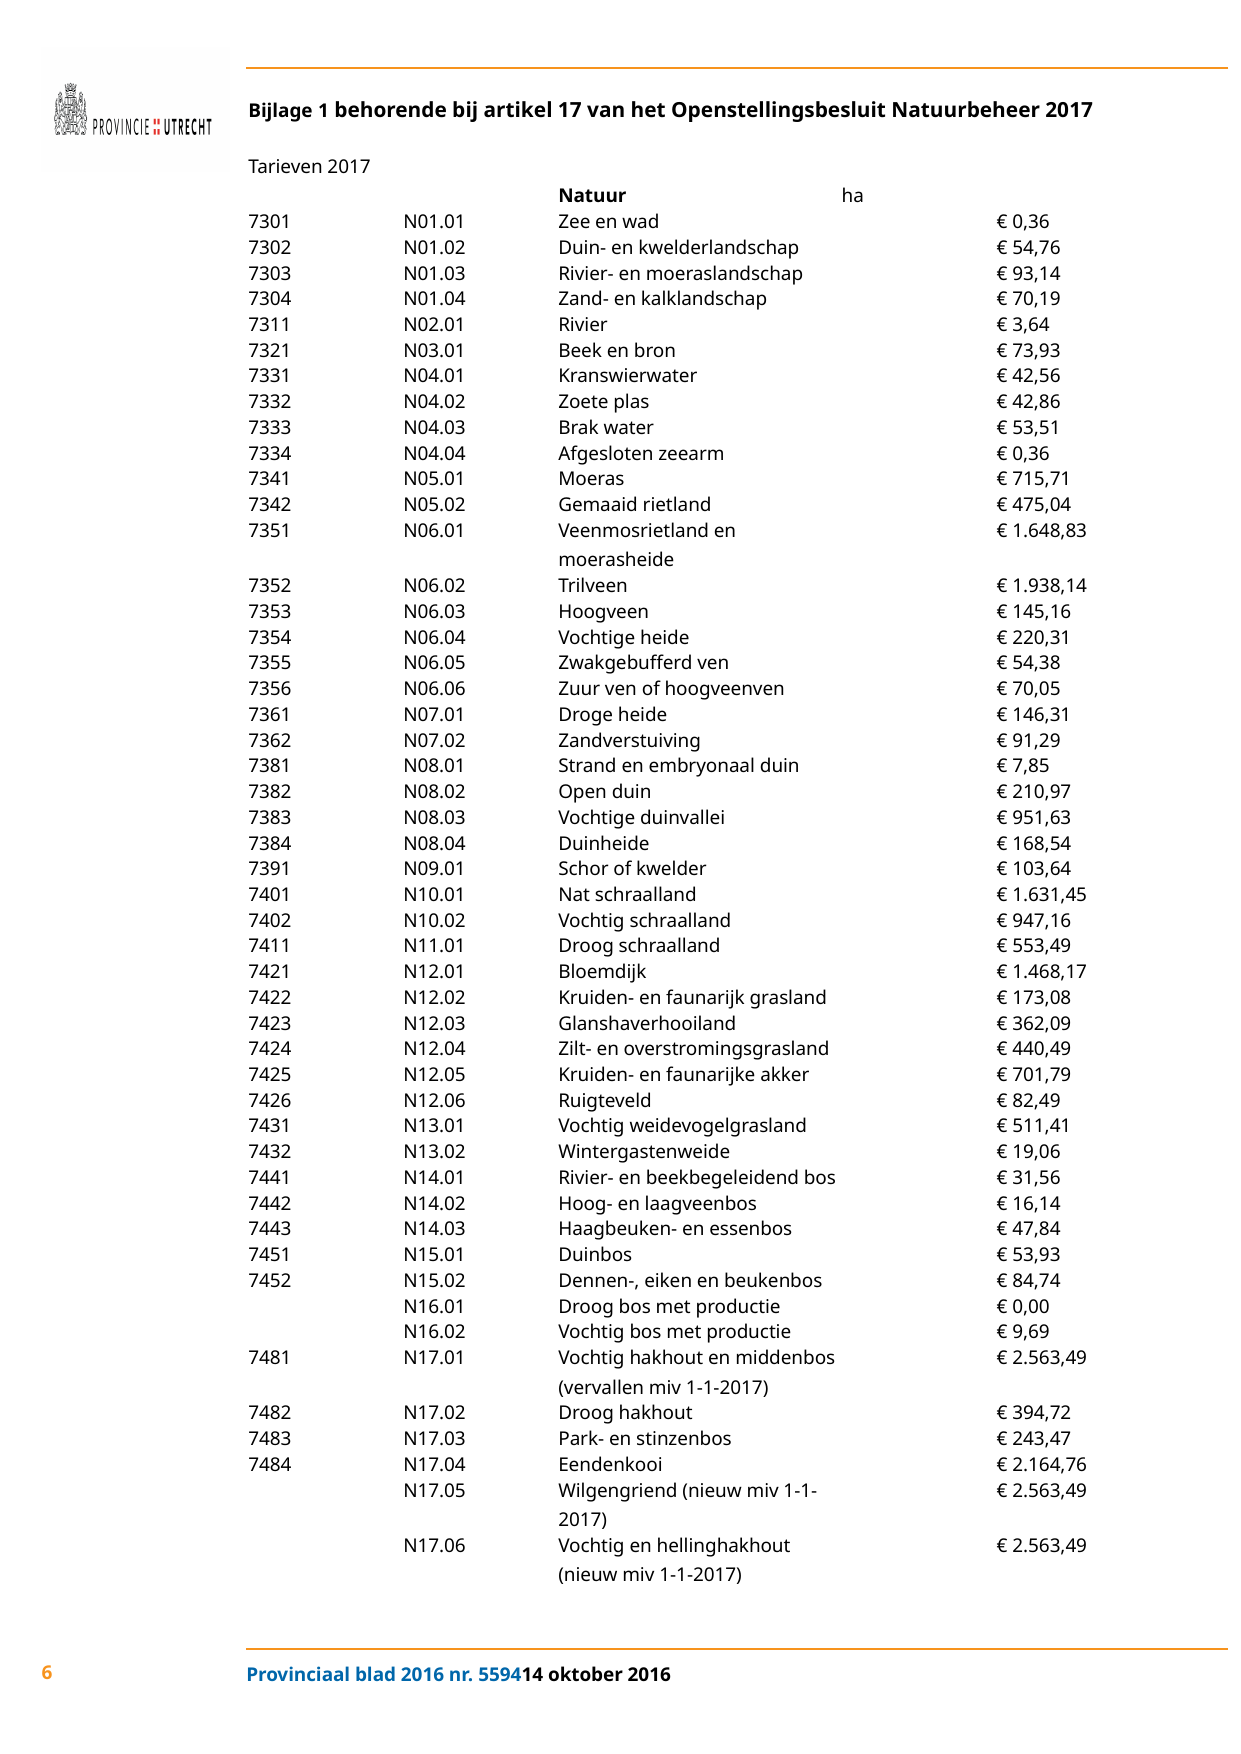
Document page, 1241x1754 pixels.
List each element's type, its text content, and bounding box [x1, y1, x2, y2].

table_cell Vochtig schraalland [558, 907, 841, 933]
text Tarieven 2017 [248, 153, 1152, 179]
table_cell € 0,36 [996, 440, 1152, 466]
table_cell Vochtige duinvallei [558, 804, 841, 830]
table_cell [841, 1451, 996, 1477]
table_cell € 103,64 [996, 855, 1152, 881]
table_cell [841, 573, 996, 598]
table_cell Zuur ven of hoogveenven [558, 675, 841, 701]
table_cell N06.02 [403, 573, 558, 598]
table_header [996, 183, 1152, 208]
table_cell € 19,06 [996, 1139, 1152, 1164]
table_cell N16.01 [403, 1293, 558, 1318]
table_cell N06.04 [403, 624, 558, 649]
table_cell Vochtig hakhout en middenbos (vervallen miv 1-1-2017) [558, 1344, 841, 1399]
table_cell Hoog- en laagveenbos [558, 1190, 841, 1216]
table_cell Kruiden- en faunarijke akker [558, 1061, 841, 1087]
table_cell [841, 234, 996, 260]
table_cell N14.02 [403, 1190, 558, 1216]
table_cell € 168,54 [996, 830, 1152, 855]
table_cell N10.01 [403, 881, 558, 907]
table_cell Wilgengriend (nieuw miv 1-1-2017) [558, 1477, 841, 1532]
table_cell [841, 1477, 996, 1532]
table_cell N17.02 [403, 1400, 558, 1425]
table_cell 7443 [248, 1216, 403, 1241]
table_cell Duin- en kwelderlandschap [558, 234, 841, 260]
table_cell N17.03 [403, 1425, 558, 1451]
table_cell Afgesloten zeearm [558, 440, 841, 466]
table_cell 7351 [248, 517, 403, 572]
table_cell Vochtige heide [558, 624, 841, 649]
table_cell 7426 [248, 1087, 403, 1113]
table_cell 7391 [248, 855, 403, 881]
table_cell € 1.631,45 [996, 881, 1152, 907]
table_cell N08.02 [403, 778, 558, 804]
table_cell Park- en stinzenbos [558, 1425, 841, 1451]
table_cell [841, 1241, 996, 1267]
table_header [403, 183, 558, 208]
table_cell 7334 [248, 440, 403, 466]
table_header ha [841, 183, 996, 208]
table_cell Schor of kwelder [558, 855, 841, 881]
table_cell [841, 414, 996, 440]
table_cell N12.04 [403, 1036, 558, 1061]
table_cell Droge heide [558, 701, 841, 727]
table_cell 7381 [248, 753, 403, 778]
table_cell € 475,04 [996, 491, 1152, 517]
table_cell [841, 363, 996, 388]
table_cell 7352 [248, 573, 403, 598]
table_cell Dennen-, eiken en beukenbos [558, 1267, 841, 1293]
table_cell [841, 1061, 996, 1087]
table_cell € 0,36 [996, 208, 1152, 234]
table_cell [841, 337, 996, 363]
table_cell Veenmosrietland en moerasheide [558, 517, 841, 572]
table_cell € 82,49 [996, 1087, 1152, 1113]
table_cell Bloemdijk [558, 958, 841, 984]
table_cell € 16,14 [996, 1190, 1152, 1216]
table_cell € 173,08 [996, 984, 1152, 1010]
table_cell N04.01 [403, 363, 558, 388]
table_cell € 511,41 [996, 1113, 1152, 1138]
table_cell 7356 [248, 675, 403, 701]
table_cell [841, 701, 996, 727]
table_cell 7304 [248, 286, 403, 311]
table_cell Eendenkooi [558, 1451, 841, 1477]
table_header Natuur [558, 183, 841, 208]
table_cell € 145,16 [996, 598, 1152, 624]
table_cell N10.02 [403, 907, 558, 933]
table_cell 7483 [248, 1425, 403, 1451]
table_cell Droog bos met productie [558, 1293, 841, 1318]
table_cell [841, 440, 996, 466]
table_cell 7332 [248, 389, 403, 414]
table_cell N05.02 [403, 491, 558, 517]
table_cell [841, 1425, 996, 1451]
table_cell N06.05 [403, 650, 558, 675]
table_cell 7401 [248, 881, 403, 907]
table_cell N06.03 [403, 598, 558, 624]
table_cell [841, 1267, 996, 1293]
table_cell € 1.648,83 [996, 517, 1152, 572]
table_cell € 31,56 [996, 1164, 1152, 1190]
table_cell € 2.563,49 [996, 1532, 1152, 1587]
table_cell 7424 [248, 1036, 403, 1061]
table_cell [841, 881, 996, 907]
table_cell € 715,71 [996, 466, 1152, 491]
table_cell Gemaaid rietland [558, 491, 841, 517]
table_cell N09.01 [403, 855, 558, 881]
table_cell 7361 [248, 701, 403, 727]
table_cell 7442 [248, 1190, 403, 1216]
table_cell Zilt- en overstromingsgrasland [558, 1036, 841, 1061]
table_cell N14.01 [403, 1164, 558, 1190]
table_cell Brak water [558, 414, 841, 440]
table_cell N17.01 [403, 1344, 558, 1399]
table_cell € 84,74 [996, 1267, 1152, 1293]
table_cell € 2.563,49 [996, 1477, 1152, 1532]
table_cell 7441 [248, 1164, 403, 1190]
table_cell 7422 [248, 984, 403, 1010]
table_cell Droog hakhout [558, 1400, 841, 1425]
table_cell [841, 804, 996, 830]
table_cell N12.02 [403, 984, 558, 1010]
table_cell [841, 1010, 996, 1036]
table_cell 7452 [248, 1267, 403, 1293]
table_cell € 73,93 [996, 337, 1152, 363]
table_cell 7301 [248, 208, 403, 234]
table_cell Glanshaverhooiland [558, 1010, 841, 1036]
table_cell N04.04 [403, 440, 558, 466]
table_cell € 146,31 [996, 701, 1152, 727]
table_cell Wintergastenweide [558, 1139, 841, 1164]
table_cell 7482 [248, 1400, 403, 1425]
table_cell Haagbeuken- en essenbos [558, 1216, 841, 1241]
table_cell Rivier [558, 311, 841, 337]
table_header [248, 183, 403, 208]
table_cell € 220,31 [996, 624, 1152, 649]
table_cell € 9,69 [996, 1319, 1152, 1344]
table_cell Beek en bron [558, 337, 841, 363]
table_cell € 2.164,76 [996, 1451, 1152, 1477]
table_cell € 53,51 [996, 414, 1152, 440]
table_cell Vochtig weidevogelgrasland [558, 1113, 841, 1138]
picture [41, 47, 231, 172]
table_cell Zwakgebufferd ven [558, 650, 841, 675]
table_cell € 243,47 [996, 1425, 1152, 1451]
table_cell [841, 208, 996, 234]
table_cell € 440,49 [996, 1036, 1152, 1061]
table_cell N12.06 [403, 1087, 558, 1113]
table_cell 7382 [248, 778, 403, 804]
table_cell [841, 1190, 996, 1216]
table_cell 7321 [248, 337, 403, 363]
table_cell € 947,16 [996, 907, 1152, 933]
table_cell [841, 1036, 996, 1061]
text Bijlage 1 behorende bij artikel 17 van het Openstellingsbesluit Natuurbeheer 2017 [248, 95, 1152, 123]
table_cell 7331 [248, 363, 403, 388]
table_cell N01.03 [403, 260, 558, 286]
table_cell € 93,14 [996, 260, 1152, 286]
table_cell N08.03 [403, 804, 558, 830]
table_cell N12.01 [403, 958, 558, 984]
table_cell N17.05 [403, 1477, 558, 1532]
table_cell Zandverstuiving [558, 727, 841, 752]
table_cell 7431 [248, 1113, 403, 1138]
table_cell [841, 1344, 996, 1399]
table_cell [841, 984, 996, 1010]
table_cell Vochtig en hellinghakhout (nieuw miv 1-1-2017) [558, 1532, 841, 1587]
table_cell [841, 1532, 996, 1587]
table_cell N07.02 [403, 727, 558, 752]
table_cell 7342 [248, 491, 403, 517]
table_cell 7353 [248, 598, 403, 624]
table_cell N04.03 [403, 414, 558, 440]
table_cell € 54,38 [996, 650, 1152, 675]
table_cell [841, 907, 996, 933]
table_cell 7451 [248, 1241, 403, 1267]
table_cell N08.04 [403, 830, 558, 855]
table_cell 7421 [248, 958, 403, 984]
table_cell [841, 624, 996, 649]
table_cell 7384 [248, 830, 403, 855]
table_cell 7402 [248, 907, 403, 933]
table_cell [841, 855, 996, 881]
table_cell € 70,05 [996, 675, 1152, 701]
table_cell 7355 [248, 650, 403, 675]
table_cell € 553,49 [996, 933, 1152, 958]
table_cell € 0,00 [996, 1293, 1152, 1318]
table_cell € 362,09 [996, 1010, 1152, 1036]
table_cell € 2.563,49 [996, 1344, 1152, 1399]
table_cell [841, 1087, 996, 1113]
table_cell € 53,93 [996, 1241, 1152, 1267]
table_cell 7362 [248, 727, 403, 752]
table_cell [841, 311, 996, 337]
table_cell Rivier- en beekbegeleidend bos [558, 1164, 841, 1190]
table_cell € 42,56 [996, 363, 1152, 388]
table_cell [841, 1216, 996, 1241]
table_cell N17.04 [403, 1451, 558, 1477]
table_cell Vochtig bos met productie [558, 1319, 841, 1344]
table_cell Zee en wad [558, 208, 841, 234]
table_cell [841, 778, 996, 804]
table_cell [841, 517, 996, 572]
table_cell N16.02 [403, 1319, 558, 1344]
table_cell [841, 1139, 996, 1164]
table_cell [841, 466, 996, 491]
table_cell N08.01 [403, 753, 558, 778]
table_cell [841, 1319, 996, 1344]
table_cell 7302 [248, 234, 403, 260]
table_cell [841, 650, 996, 675]
table_cell 7333 [248, 414, 403, 440]
table_cell Rivier- en moeraslandschap [558, 260, 841, 286]
table_cell Hoogveen [558, 598, 841, 624]
table_cell € 394,72 [996, 1400, 1152, 1425]
table_cell N13.01 [403, 1113, 558, 1138]
table_cell [841, 491, 996, 517]
table_cell [841, 286, 996, 311]
table_cell N14.03 [403, 1216, 558, 1241]
table_cell [248, 1319, 403, 1344]
table_cell € 1.468,17 [996, 958, 1152, 984]
table_cell N04.02 [403, 389, 558, 414]
table_cell Duinheide [558, 830, 841, 855]
table_cell Strand en embryonaal duin [558, 753, 841, 778]
table_cell 7383 [248, 804, 403, 830]
table_cell € 54,76 [996, 234, 1152, 260]
table_cell 7432 [248, 1139, 403, 1164]
table_cell 7425 [248, 1061, 403, 1087]
table_cell Moeras [558, 466, 841, 491]
table_cell N07.01 [403, 701, 558, 727]
table_cell N02.01 [403, 311, 558, 337]
table_cell N12.03 [403, 1010, 558, 1036]
table_cell 7484 [248, 1451, 403, 1477]
table_cell 7423 [248, 1010, 403, 1036]
table_cell N01.04 [403, 286, 558, 311]
table_cell 7311 [248, 311, 403, 337]
table_cell N15.01 [403, 1241, 558, 1267]
table_cell N17.06 [403, 1532, 558, 1587]
table_cell [841, 389, 996, 414]
table_cell [841, 1293, 996, 1318]
table_cell € 951,63 [996, 804, 1152, 830]
table_cell € 210,97 [996, 778, 1152, 804]
table_cell Kranswierwater [558, 363, 841, 388]
table_cell N06.01 [403, 517, 558, 572]
table_cell N11.01 [403, 933, 558, 958]
table_cell 7303 [248, 260, 403, 286]
table_cell Nat schraalland [558, 881, 841, 907]
table_cell [841, 1400, 996, 1425]
table_cell [248, 1293, 403, 1318]
table_cell [248, 1532, 403, 1587]
table_cell 7481 [248, 1344, 403, 1399]
table_cell [841, 1113, 996, 1138]
table_cell [248, 1477, 403, 1532]
table_cell [841, 675, 996, 701]
table_cell [841, 830, 996, 855]
table_cell N15.02 [403, 1267, 558, 1293]
table_cell € 3,64 [996, 311, 1152, 337]
table_cell € 70,19 [996, 286, 1152, 311]
table_cell [841, 1164, 996, 1190]
table_cell € 47,84 [996, 1216, 1152, 1241]
table_cell N12.05 [403, 1061, 558, 1087]
table_cell N01.01 [403, 208, 558, 234]
table_cell Ruigteveld [558, 1087, 841, 1113]
table_cell 7354 [248, 624, 403, 649]
table_cell Zand- en kalklandschap [558, 286, 841, 311]
table_cell [841, 958, 996, 984]
table_cell 7411 [248, 933, 403, 958]
table_cell [841, 727, 996, 752]
table_cell € 701,79 [996, 1061, 1152, 1087]
table_cell N01.02 [403, 234, 558, 260]
table_cell [841, 260, 996, 286]
table_cell Kruiden- en faunarijk grasland [558, 984, 841, 1010]
table_cell N03.01 [403, 337, 558, 363]
table_cell 7341 [248, 466, 403, 491]
table_cell € 91,29 [996, 727, 1152, 752]
table_cell € 7,85 [996, 753, 1152, 778]
table_cell N05.01 [403, 466, 558, 491]
table_cell Open duin [558, 778, 841, 804]
table_cell Duinbos [558, 1241, 841, 1267]
table_cell [841, 933, 996, 958]
table_cell [841, 753, 996, 778]
table_cell Droog schraalland [558, 933, 841, 958]
table_cell N13.02 [403, 1139, 558, 1164]
table_cell N06.06 [403, 675, 558, 701]
table_cell € 42,86 [996, 389, 1152, 414]
table_cell [841, 598, 996, 624]
table_cell € 1.938,14 [996, 573, 1152, 598]
table_cell Trilveen [558, 573, 841, 598]
table_cell Zoete plas [558, 389, 841, 414]
